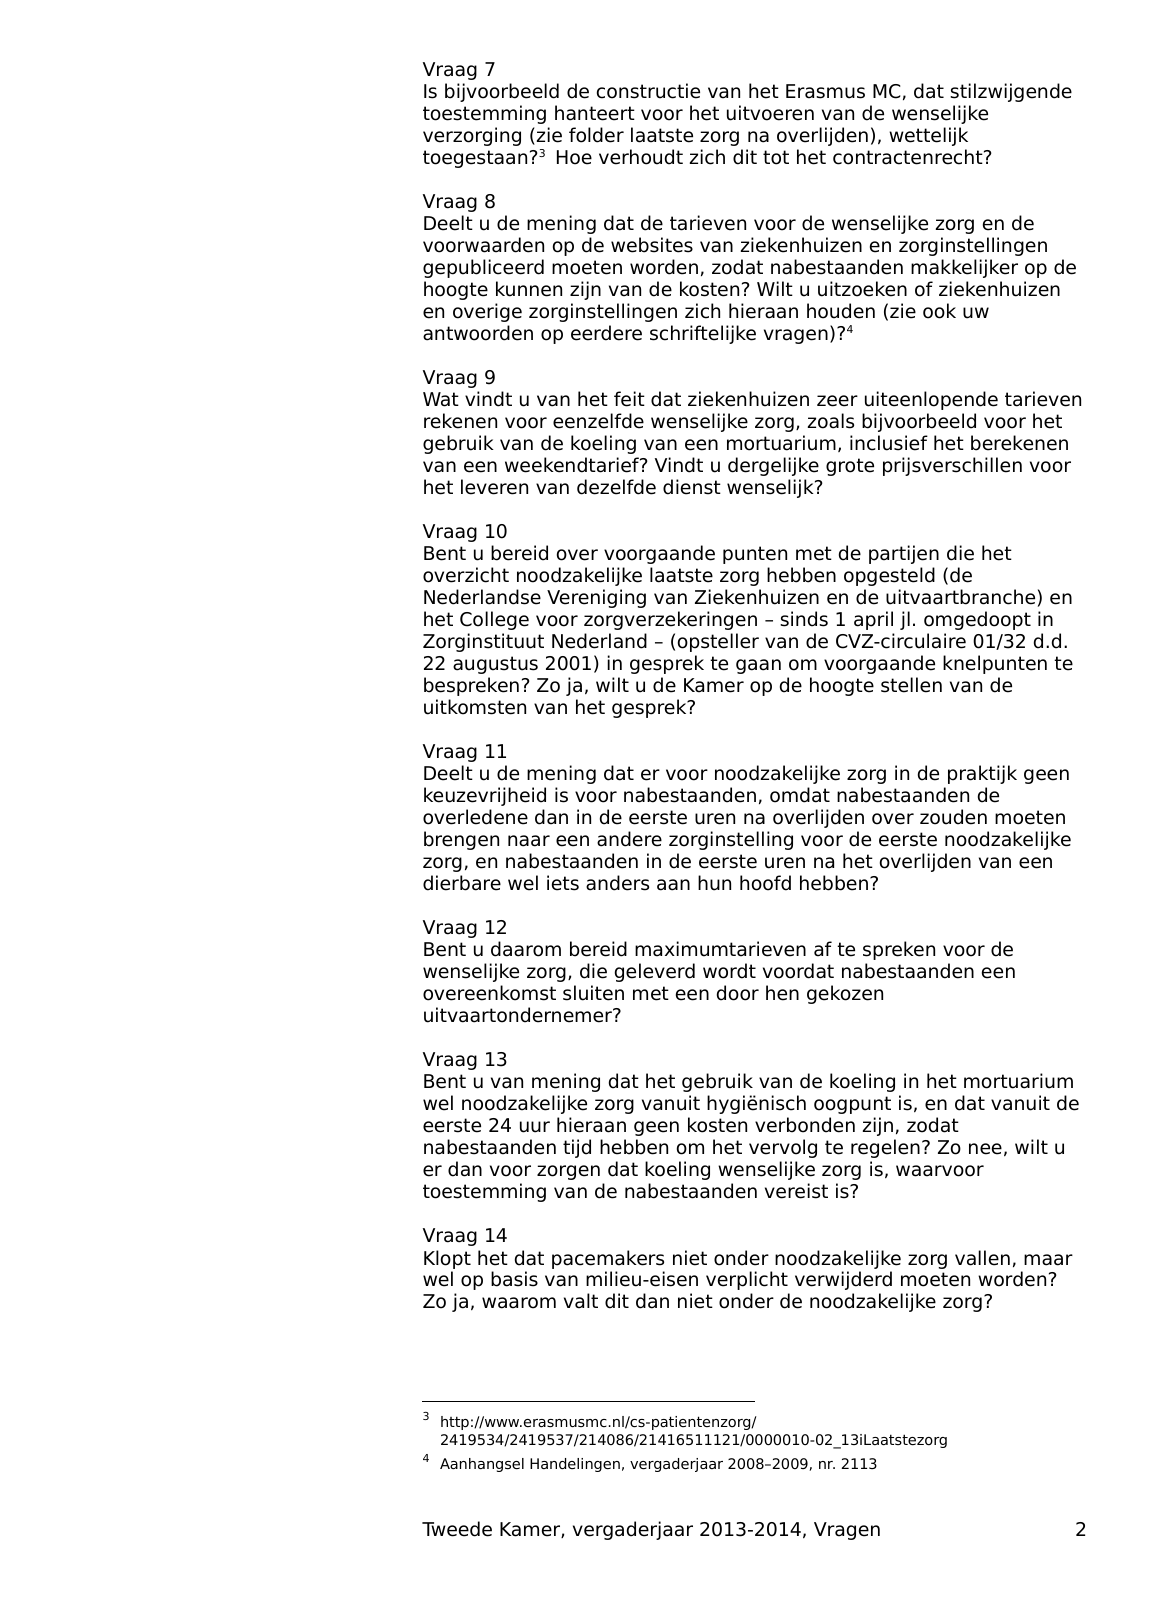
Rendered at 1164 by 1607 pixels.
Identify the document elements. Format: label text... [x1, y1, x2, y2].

text Bent u daarom bereid maximumtarieven af te spreken voor de wenselijke zorg, die geleverd wordt voordat nabestaanden een overeenkomst sluiten met een door hen gekozen uitvaartondernemer? [422, 939, 1087, 1027]
text Vraag 10 [422, 521, 1087, 543]
text Klopt het dat pacemakers niet onder noodzakelijke zorg vallen, maar wel op basis van milieu-eisen verplicht verwijderd moeten worden? Zo ja, waarom valt dit dan niet onder de noodzakelijke zorg? [422, 1247, 1087, 1313]
text Aanhangsel Handelingen, vergaderjaar 2008–2009, nr. 2113 [422, 1452, 1087, 1474]
text Vraag 12 [422, 917, 1087, 939]
text Vraag 7 [422, 59, 1087, 81]
text Deelt u de mening dat er voor noodzakelijke zorg in de praktijk geen keuzevrijheid is voor nabestaanden, omdat nabestaanden de overledene dan in de eerste uren na overlijden over zouden moeten brengen naar een andere zorginstelling voor de eerste noodzakelijke zorg, en nabestaanden in de eerste uren na het overlijden van een dierbare wel iets anders aan hun hoofd hebben? [422, 763, 1087, 895]
text http://www.erasmusmc.nl/cs-patientenzorg/2419534/2419537/214086/21416511121/0000010-02_13iLaatstezorg [422, 1410, 1087, 1449]
text Is bijvoorbeeld de constructie van het Erasmus MC, dat stilzwijgende toestemming hanteert voor het uitvoeren van de wenselijke verzorging (zie folder laatste zorg na overlijden), wettelijk toegestaan? Hoe verhoudt zich dit tot het contractenrecht? [422, 81, 1087, 169]
text Vraag 11 [422, 741, 1087, 763]
text Bent u van mening dat het gebruik van de koeling in het mortuarium wel noodzakelijke zorg vanuit hygiënisch oogpunt is, en dat vanuit de eerste 24 uur hieraan geen kosten verbonden zijn, zodat nabestaanden tijd hebben om het vervolg te regelen? Zo nee, wilt u er dan voor zorgen dat koeling wenselijke zorg is, waarvoor toestemming van de nabestaanden vereist is? [422, 1071, 1087, 1203]
text Deelt u de mening dat de tarieven voor de wenselijke zorg en de voorwaarden op de websites van ziekenhuizen en zorginstellingen gepubliceerd moeten worden, zodat nabestaanden makkelijker op de hoogte kunnen zijn van de kosten? Wilt u uitzoeken of ziekenhuizen en overige zorginstellingen zich hieraan houden (zie ook uw antwoorden op eerdere schriftelijke vragen)? [422, 213, 1087, 345]
text Vraag 8 [422, 191, 1087, 213]
text Bent u bereid over voorgaande punten met de partijen die het overzicht noodzakelijke laatste zorg hebben opgesteld (de Nederlandse Vereniging van Ziekenhuizen en de uitvaartbranche) en het College voor zorgverzekeringen – sinds 1 april jl. omgedoopt in Zorginstituut Nederland – (opsteller van de CVZ-circulaire 01/32 d.d. 22 augustus 2001) in gesprek te gaan om voorgaande knelpunten te bespreken? Zo ja, wilt u de Kamer op de hoogte stellen van de uitkomsten van het gesprek? [422, 543, 1087, 719]
text Wat vindt u van het feit dat ziekenhuizen zeer uiteenlopende tarieven rekenen voor eenzelfde wenselijke zorg, zoals bijvoorbeeld voor het gebruik van de koeling van een mortuarium, inclusief het berekenen van een weekendtarief? Vindt u dergelijke grote prijsverschillen voor het leveren van dezelfde dienst wenselijk? [422, 389, 1087, 499]
text Vraag 14 [422, 1225, 1087, 1247]
text Vraag 13 [422, 1049, 1087, 1071]
text Vraag 9 [422, 367, 1087, 389]
